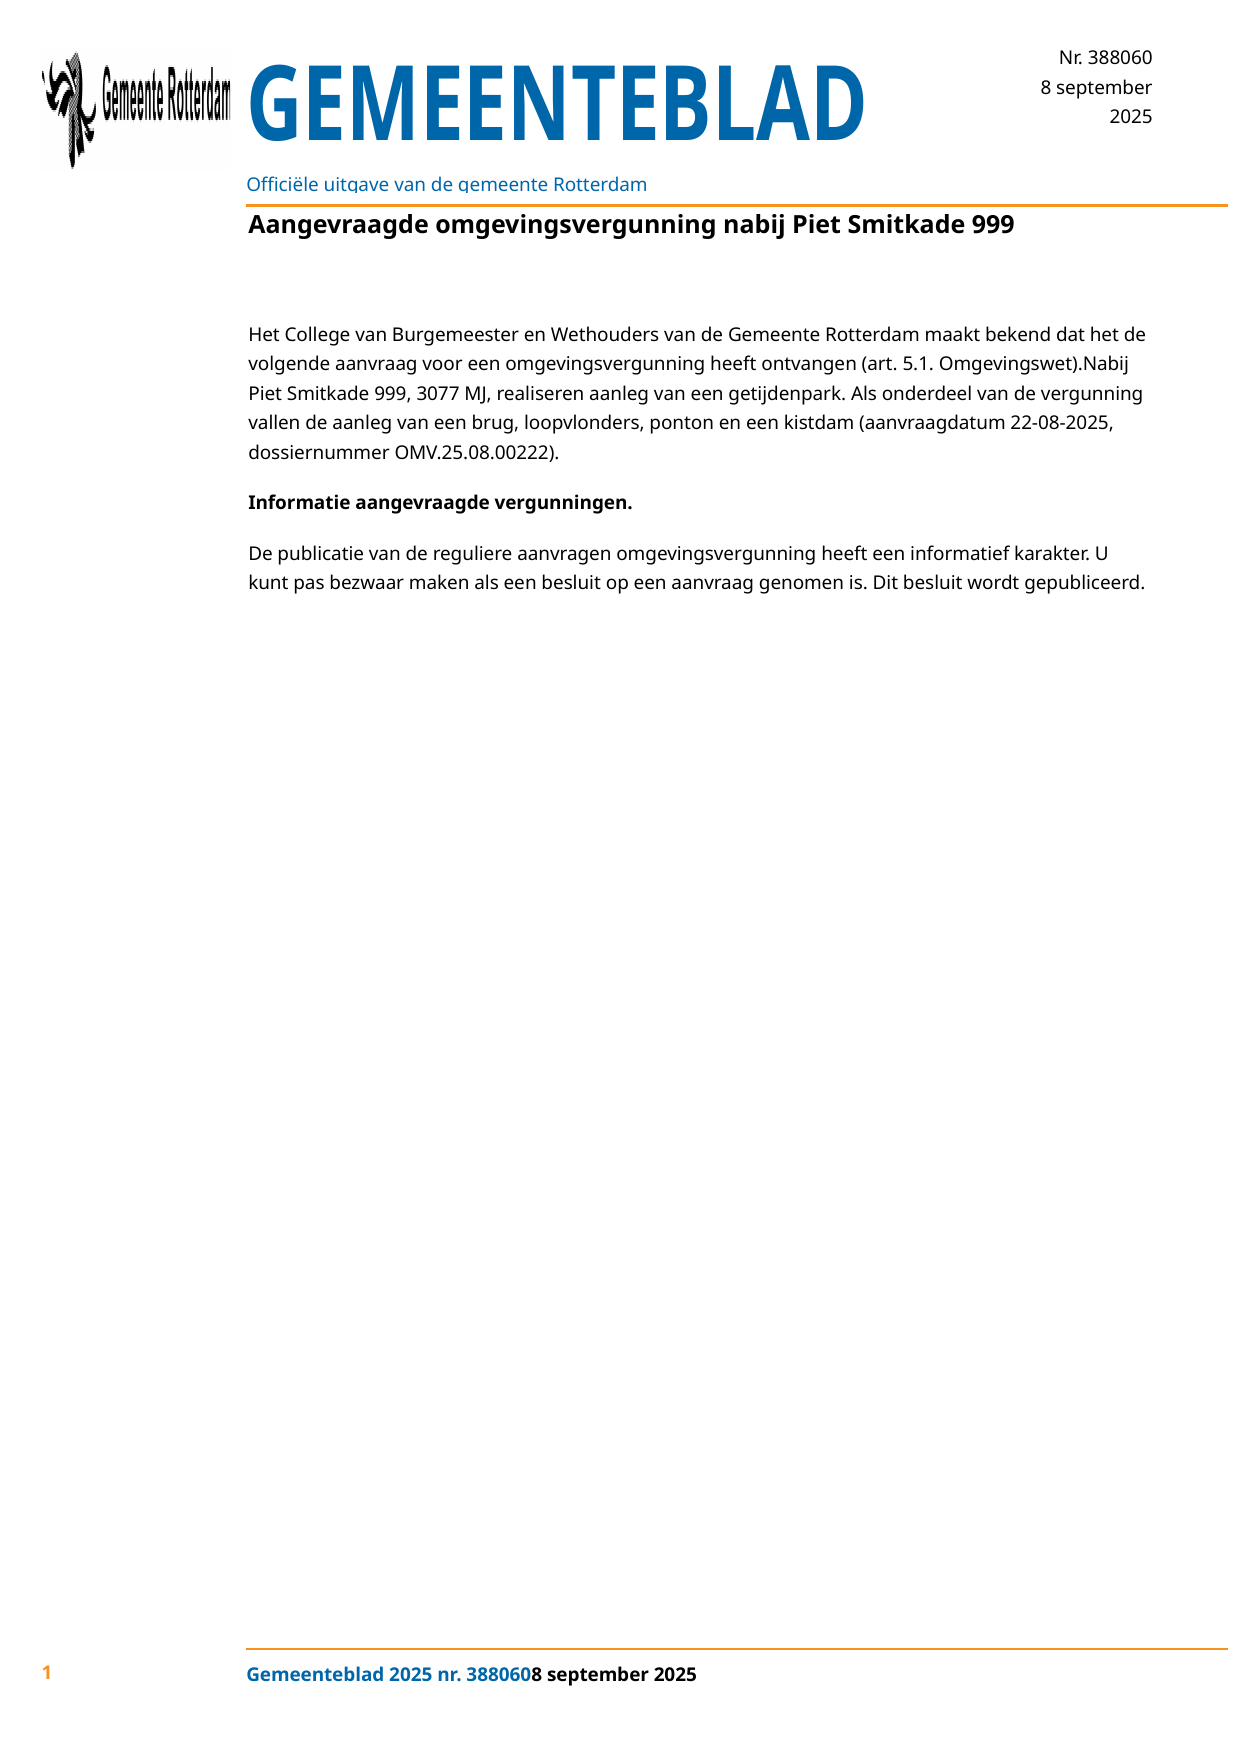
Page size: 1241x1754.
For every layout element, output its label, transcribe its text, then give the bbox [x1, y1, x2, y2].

text Aangevraagde omgevingsvergunning nabij Piet Smitkade 999 [248, 207, 1152, 241]
text Informatie aangevraagde vergunningen. [248, 489, 1152, 515]
text Het College van Burgemeester en Wethouders van de Gemeente Rotterdam maakt bekend dat het de volgende aanvraag voor een omgevingsvergunning heeft ontvangen (art. 5.1. Omgevingswet).Nabij Piet Smitkade 999, 3077 MJ, realiseren aanleg van een getijdenpark. Als onderdeel van de vergunning vallen de aanleg van een brug, loopvlonders, ponton en een kistdam (aanvraagdatum 22-08-2025, dossiernummer OMV.25.08.00222). [248, 321, 1152, 465]
picture [41, 47, 231, 172]
text De publicatie van de reguliere aanvragen omgevingsvergunning heeft een informatief karakter. U kunt pas bezwaar maken als een besluit op een aanvraag genomen is. Dit besluit wordt gepubliceerd. [248, 540, 1152, 595]
